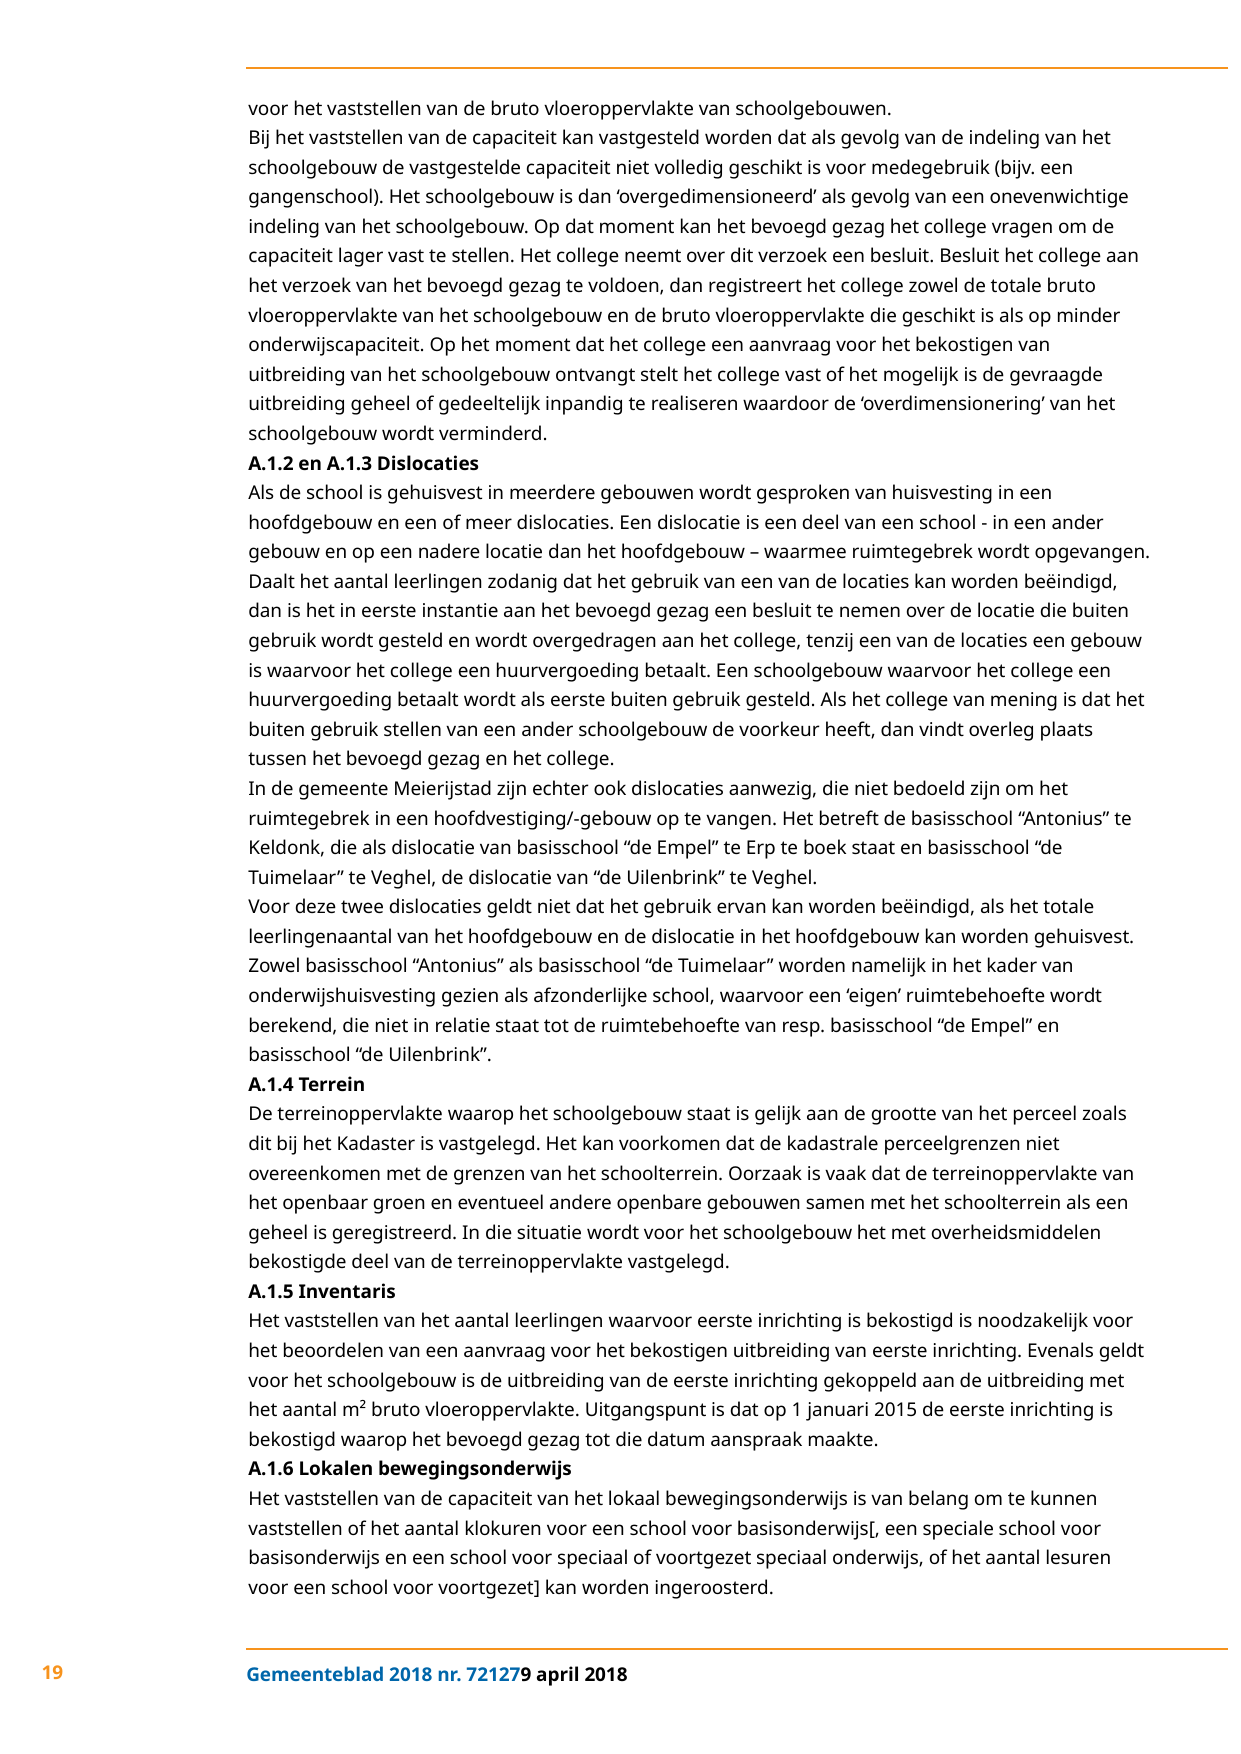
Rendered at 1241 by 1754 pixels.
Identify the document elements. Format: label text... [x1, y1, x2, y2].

text Bij het vaststellen van de capaciteit kan vastgesteld worden dat als gevolg van de indeling van het schoolgebouw de vastgestelde capaciteit niet volledig geschikt is voor medegebruik (bijv. een gangenschool). Het schoolgebouw is dan ‘overgedimensioneerd’ als gevolg van een onevenwichtige indeling van het schoolgebouw. Op dat moment kan het bevoegd gezag het college vragen om de capaciteit lager vast te stellen. Het college neemt over dit verzoek een besluit. Besluit het college aan het verzoek van het bevoegd gezag te voldoen, dan registreert het college zowel de totale bruto vloeroppervlakte van het schoolgebouw en de bruto vloeroppervlakte die geschikt is als op minder onderwijscapaciteit. Op het moment dat het college een aanvraag voor het bekostigen van uitbreiding van het schoolgebouw ontvangt stelt het college vast of het mogelijk is de gevraagde uitbreiding geheel of gedeeltelijk inpandig te realiseren waardoor de ‘overdimensionering’ van het schoolgebouw wordt verminderd. [248, 124, 1152, 446]
text A.1.6 Lokalen bewegingsonderwijs [248, 1456, 1152, 1481]
text A.1.4 Terrein [248, 1071, 1152, 1097]
text voor het vaststellen van de bruto vloeroppervlakte van schoolgebouwen. [248, 95, 1152, 121]
text De terreinoppervlakte waarop het schoolgebouw staat is gelijk aan de grootte van het perceel zoals dit bij het Kadaster is vastgelegd. Het kan voorkomen dat de kadastrale perceelgrenzen niet overeenkomen met de grenzen van het schoolterrein. Oorzaak is vaak dat de terreinoppervlakte van het openbaar groen en eventueel andere openbare gebouwen samen met het schoolterrein als een geheel is geregistreerd. In die situatie wordt voor het schoolgebouw het met overheidsmiddelen bekostigde deel van de terreinoppervlakte vastgelegd. [248, 1101, 1152, 1274]
text Het vaststellen van het aantal leerlingen waarvoor eerste inrichting is bekostigd is noodzakelijk voor het beoordelen van een aanvraag voor het bekostigen uitbreiding van eerste inrichting. Evenals geldt voor het schoolgebouw is de uitbreiding van de eerste inrichting gekoppeld aan de uitbreiding met het aantal m² bruto vloeroppervlakte. Uitgangspunt is dat op 1 januari 2015 de eerste inrichting is bekostigd waarop het bevoegd gezag tot die datum aanspraak maakte. [248, 1308, 1152, 1452]
text Voor deze twee dislocaties geldt niet dat het gebruik ervan kan worden beëindigd, als het totale leerlingenaantal van het hoofdgebouw en de dislocatie in het hoofdgebouw kan worden gehuisvest. Zowel basisschool “Antonius” als basisschool “de Tuimelaar” worden namelijk in het kader van onderwijshuisvesting gezien als afzonderlijke school, waarvoor een ‘eigen’ ruimtebehoefte wordt berekend, die niet in relatie staat tot de ruimtebehoefte van resp. basisschool “de Empel” en basisschool “de Uilenbrink”. [248, 893, 1152, 1067]
text A.1.2 en A.1.3 Dislocaties [248, 450, 1152, 476]
picture [41, 47, 231, 172]
text Het vaststellen van de capaciteit van het lokaal bewegingsonderwijs is van belang om te kunnen vaststellen of het aantal klokuren voor een school voor basisonderwijs[, een speciale school voor basisonderwijs en een school voor speciaal of voortgezet speciaal onderwijs, of het aantal lesuren voor een school voor voortgezet] kan worden ingeroosterd. [248, 1485, 1152, 1600]
text In de gemeente Meierijstad zijn echter ook dislocaties aanwezig, die niet bedoeld zijn om het ruimtegebrek in een hoofdvestiging/-gebouw op te vangen. Het betreft de basisschool “Antonius” te Keldonk, die als dislocatie van basisschool “de Empel” te Erp te boek staat en basisschool “de Tuimelaar” te Veghel, de dislocatie van “de Uilenbrink” te Veghel. [248, 775, 1152, 890]
text Als de school is gehuisvest in meerdere gebouwen wordt gesproken van huisvesting in een hoofdgebouw en een of meer dislocaties. Een dislocatie is een deel van een school - in een ander gebouw en op een nadere locatie dan het hoofdgebouw – waarmee ruimtegebrek wordt opgevangen. Daalt het aantal leerlingen zodanig dat het gebruik van een van de locaties kan worden beëindigd, dan is het in eerste instantie aan het bevoegd gezag een besluit te nemen over de locatie die buiten gebruik wordt gesteld en wordt overgedragen aan het college, tenzij een van de locaties een gebouw is waarvoor het college een huurvergoeding betaalt. Een schoolgebouw waarvoor het college een huurvergoeding betaalt wordt als eerste buiten gebruik gesteld. Als het college van mening is dat het buiten gebruik stellen van een ander schoolgebouw de voorkeur heeft, dan vindt overleg plaats tussen het bevoegd gezag en het college. [248, 479, 1152, 771]
text A.1.5 Inventaris [248, 1278, 1152, 1304]
